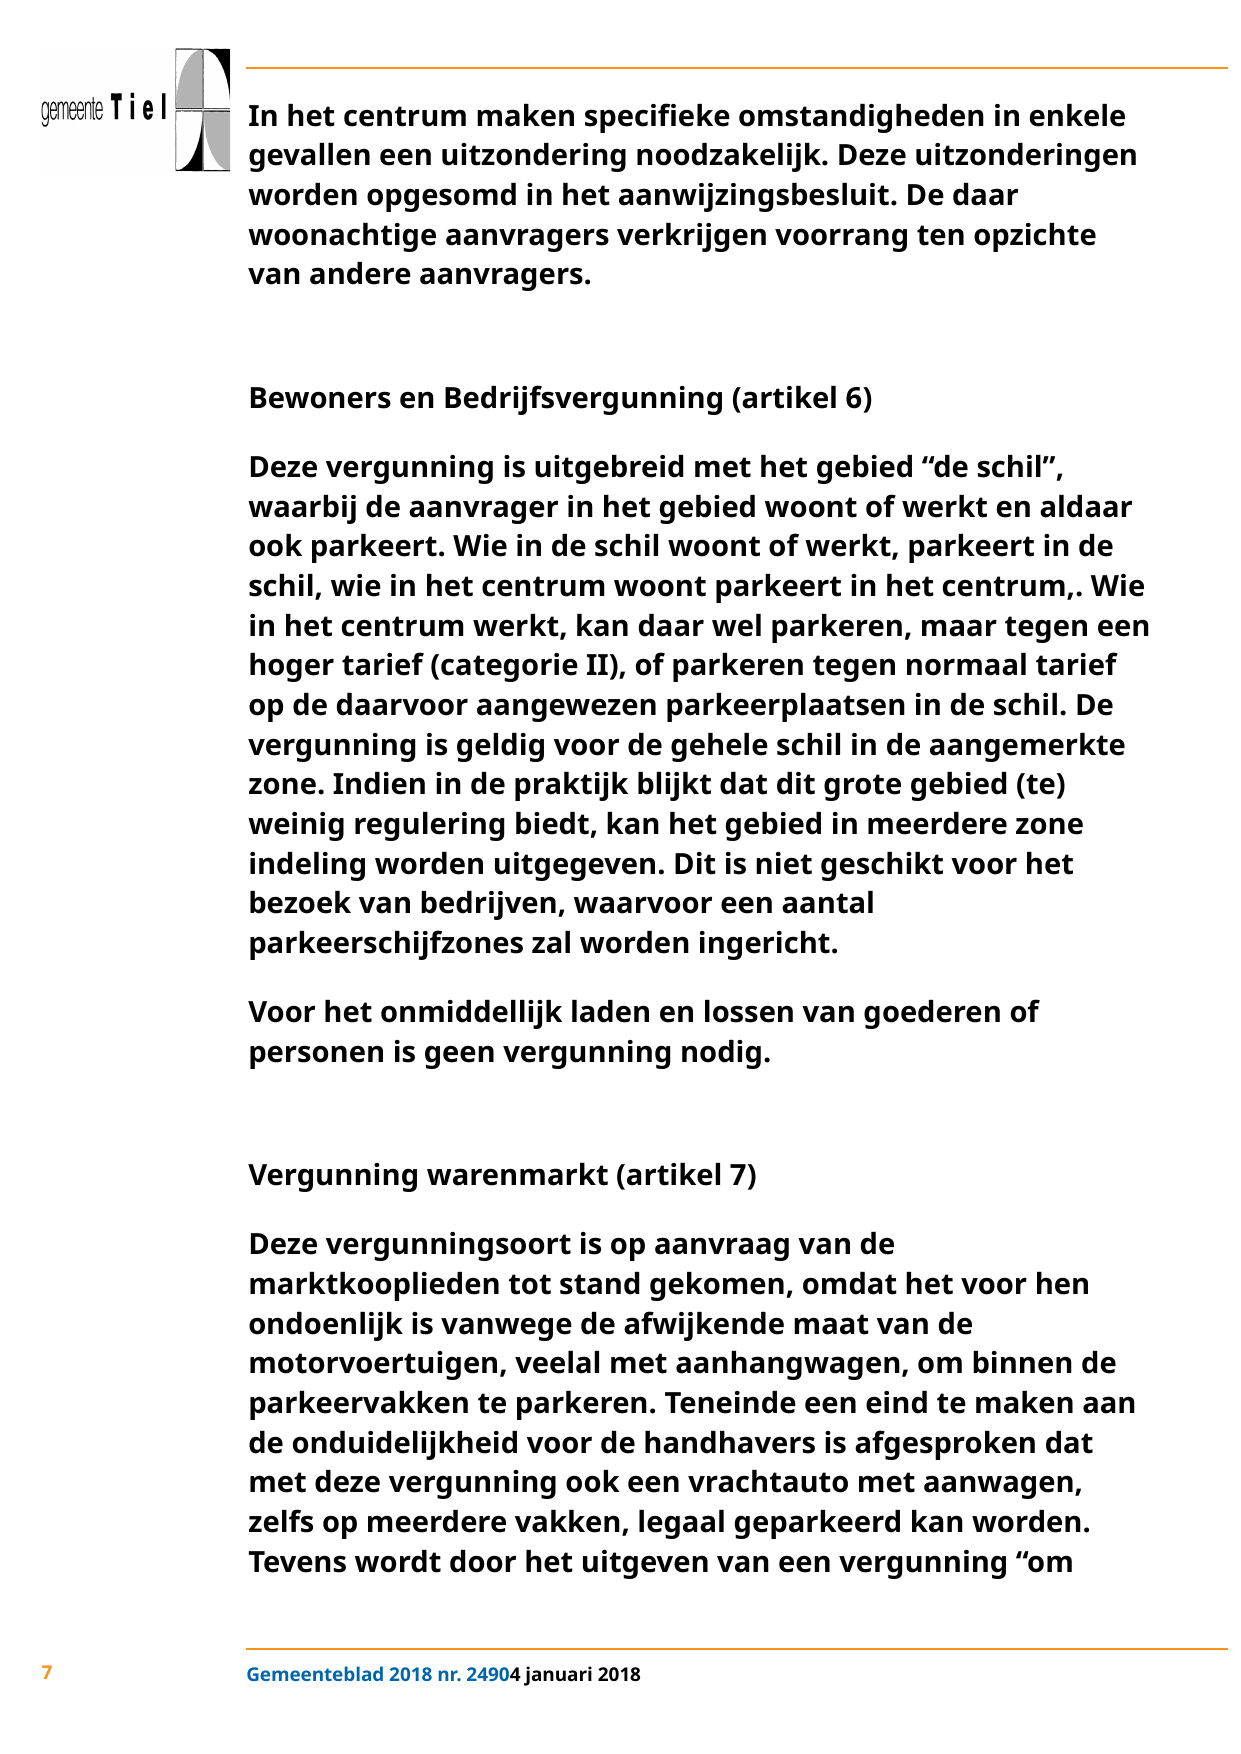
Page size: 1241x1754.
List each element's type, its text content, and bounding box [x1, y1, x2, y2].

text Bewoners en Bedrijfsvergunning (artikel 6) [248, 377, 1152, 417]
picture [41, 47, 231, 172]
text In het centrum maken specifieke omstandigheden in enkele gevallen een uitzondering noodzakelijk. Deze uitzonderingen worden opgesomd in het aanwijzingsbesluit. De daar woonachtige aanvragers verkrijgen voorrang ten opzichte van andere aanvragers. [248, 95, 1152, 293]
text Deze vergunning is uitgebreid met het gebied “de schil”, waarbij de aanvrager in het gebied woont of werkt en aldaar ook parkeert. Wie in de schil woont of werkt, parkeert in de schil, wie in het centrum woont parkeert in het centrum,. Wie in het centrum werkt, kan daar wel parkeren, maar tegen een hoger tarief (categorie II), of parkeren tegen normaal tarief op de daarvoor aangewezen parkeerplaatsen in de schil. De vergunning is geldig voor de gehele schil in de aangemerkte zone. Indien in de praktijk blijkt dat dit grote gebied (te) weinig regulering biedt, kan het gebied in meerdere zone indeling worden uitgegeven. Dit is niet geschikt voor het bezoek van bedrijven, waarvoor een aantal parkeerschijfzones zal worden ingericht. [248, 446, 1152, 962]
text Deze vergunningsoort is op aanvraag van de marktkooplieden tot stand gekomen, omdat het voor hen ondoenlijk is vanwege de afwijkende maat van de motorvoertuigen, veelal met aanhangwagen, om binnen de parkeervakken te parkeren. Teneinde een eind te maken aan de onduidelijkheid voor de handhavers is afgesproken dat met deze vergunning ook een vrachtauto met aanwagen, zelfs op meerdere vakken, legaal geparkeerd kan worden. Tevens wordt door het uitgeven van een vergunning “om [248, 1223, 1152, 1581]
text Vergunning warenmarkt (artikel 7) [248, 1155, 1152, 1194]
text Voor het onmiddellijk laden en lossen van goederen of personen is geen vergunning nodig. [248, 991, 1152, 1071]
